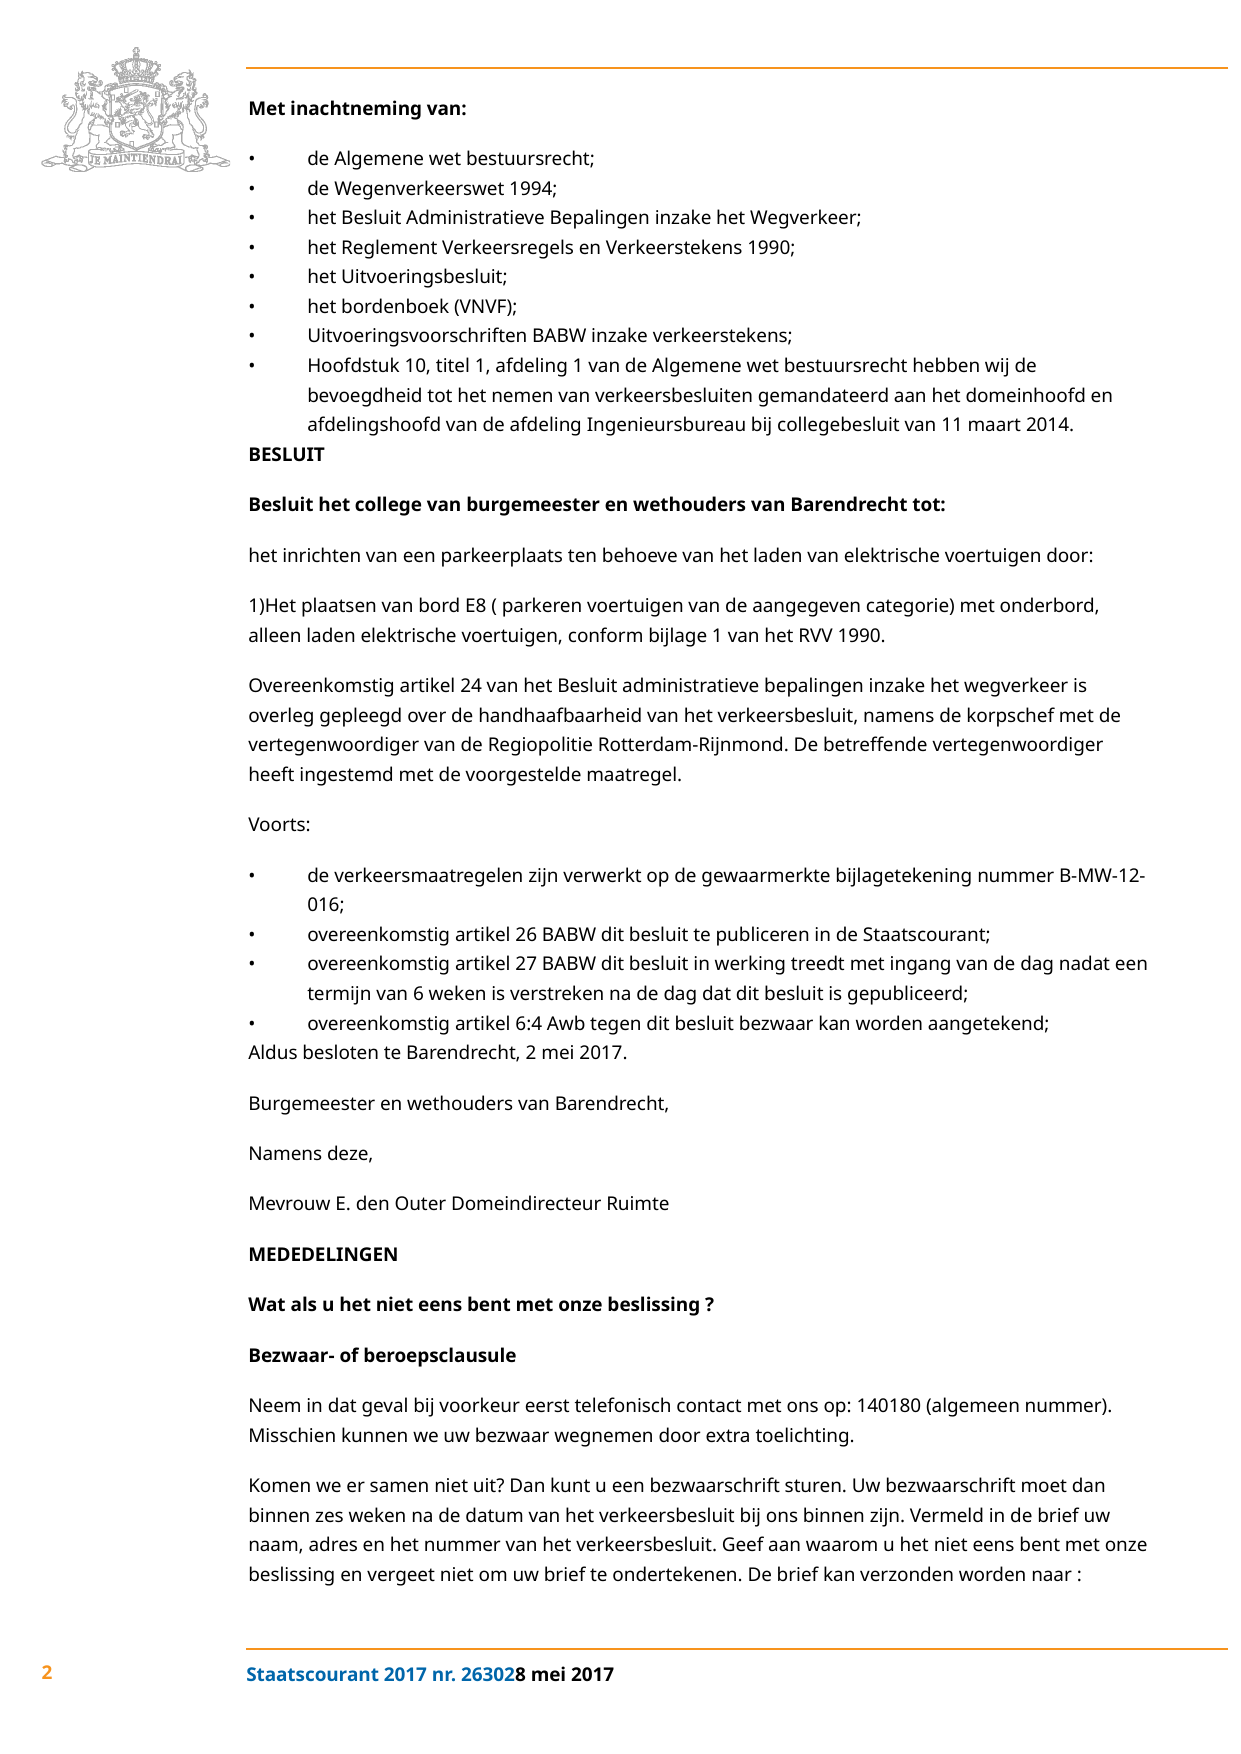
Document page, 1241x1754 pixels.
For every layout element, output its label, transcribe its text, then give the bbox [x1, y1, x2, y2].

text Aldus besloten te Barendrecht, 2 mei 2017. [248, 1039, 1152, 1065]
text Namens deze, [248, 1140, 1152, 1166]
text Voorts: [248, 811, 1152, 837]
text Neem in dat geval bij voorkeur eerst telefonisch contact met ons op: 140180 (algemeen nummer). Misschien kunnen we uw bezwaar wegnemen door extra toelichting. [248, 1392, 1152, 1448]
list de verkeersmaatregelen zijn verwerkt op de gewaarmerkte bijlagetekening nummer B-MW-12-016; [248, 862, 1152, 917]
list overeenkomstig artikel 6:4 Awb tegen dit besluit bezwaar kan worden aangetekend; [248, 1010, 1152, 1036]
text Mevrouw E. den Outer Domeindirecteur Ruimte [248, 1191, 1152, 1216]
picture [41, 47, 231, 172]
text Overeenkomstig artikel 24 van het Besluit administratieve bepalingen inzake het wegverkeer is overleg gepleegd over de handhaafbaarheid van het verkeersbesluit, namens de korpschef met de vertegenwoordiger van de Regiopolitie Rotterdam-Rijnmond. De betreffende vertegenwoordiger heeft ingestemd met de voorgestelde maatregel. [248, 672, 1152, 787]
list het Uitvoeringsbesluit; [248, 263, 1152, 289]
list het bordenboek (VNVF); [248, 293, 1152, 319]
list het Reglement Verkeersregels en Verkeerstekens 1990; [248, 234, 1152, 260]
text 1)Het plaatsen van bord E8 ( parkeren voertuigen van de aangegeven categorie) met onderbord, alleen laden elektrische voertuigen, conform bijlage 1 van het RVV 1990. [248, 592, 1152, 648]
text Besluit het college van burgemeester en wethouders van Barendrecht tot: [248, 491, 1152, 517]
text het inrichten van een parkeerplaats ten behoeve van het laden van elektrische voertuigen door: [248, 542, 1152, 568]
text MEDEDELINGEN [248, 1241, 1152, 1267]
text Komen we er samen niet uit? Dan kunt u een bezwaarschrift sturen. Uw bezwaarschrift moet dan binnen zes weken na de datum van het verkeersbesluit bij ons binnen zijn. Vermeld in de brief uw naam, adres en het nummer van het verkeersbesluit. Geef aan waarom u het niet eens bent met onze beslissing en vergeet niet om uw brief te ondertekenen. De brief kan verzonden worden naar : [248, 1472, 1152, 1587]
list Hoofdstuk 10, titel 1, afdeling 1 van de Algemene wet bestuursrecht hebben wij de bevoegdheid tot het nemen van verkeersbesluiten gemandateerd aan het domeinhoofd en afdelingshoofd van de afdeling Ingenieursbureau bij collegebesluit van 11 maart 2014. [248, 352, 1152, 437]
list de Algemene wet bestuursrecht; [248, 145, 1152, 171]
text Wat als u het niet eens bent met onze beslissing ? [248, 1291, 1152, 1317]
text Burgemeester en wethouders van Barendrecht, [248, 1090, 1152, 1116]
list overeenkomstig artikel 27 BABW dit besluit in werking treedt met ingang van de dag nadat een termijn van 6 weken is verstreken na de dag dat dit besluit is gepubliceerd; [248, 951, 1152, 1006]
text Bezwaar- of beroepsclausule [248, 1342, 1152, 1368]
list overeenkomstig artikel 26 BABW dit besluit te publiceren in de Staatscourant; [248, 921, 1152, 947]
list het Besluit Administratieve Bepalingen inzake het Wegverkeer; [248, 204, 1152, 230]
text Met inachtneming van: [248, 95, 1152, 121]
list Uitvoeringsvoorschriften BABW inzake verkeerstekens; [248, 323, 1152, 348]
text BESLUIT [248, 441, 1152, 467]
list de Wegenverkeerswet 1994; [248, 175, 1152, 201]
